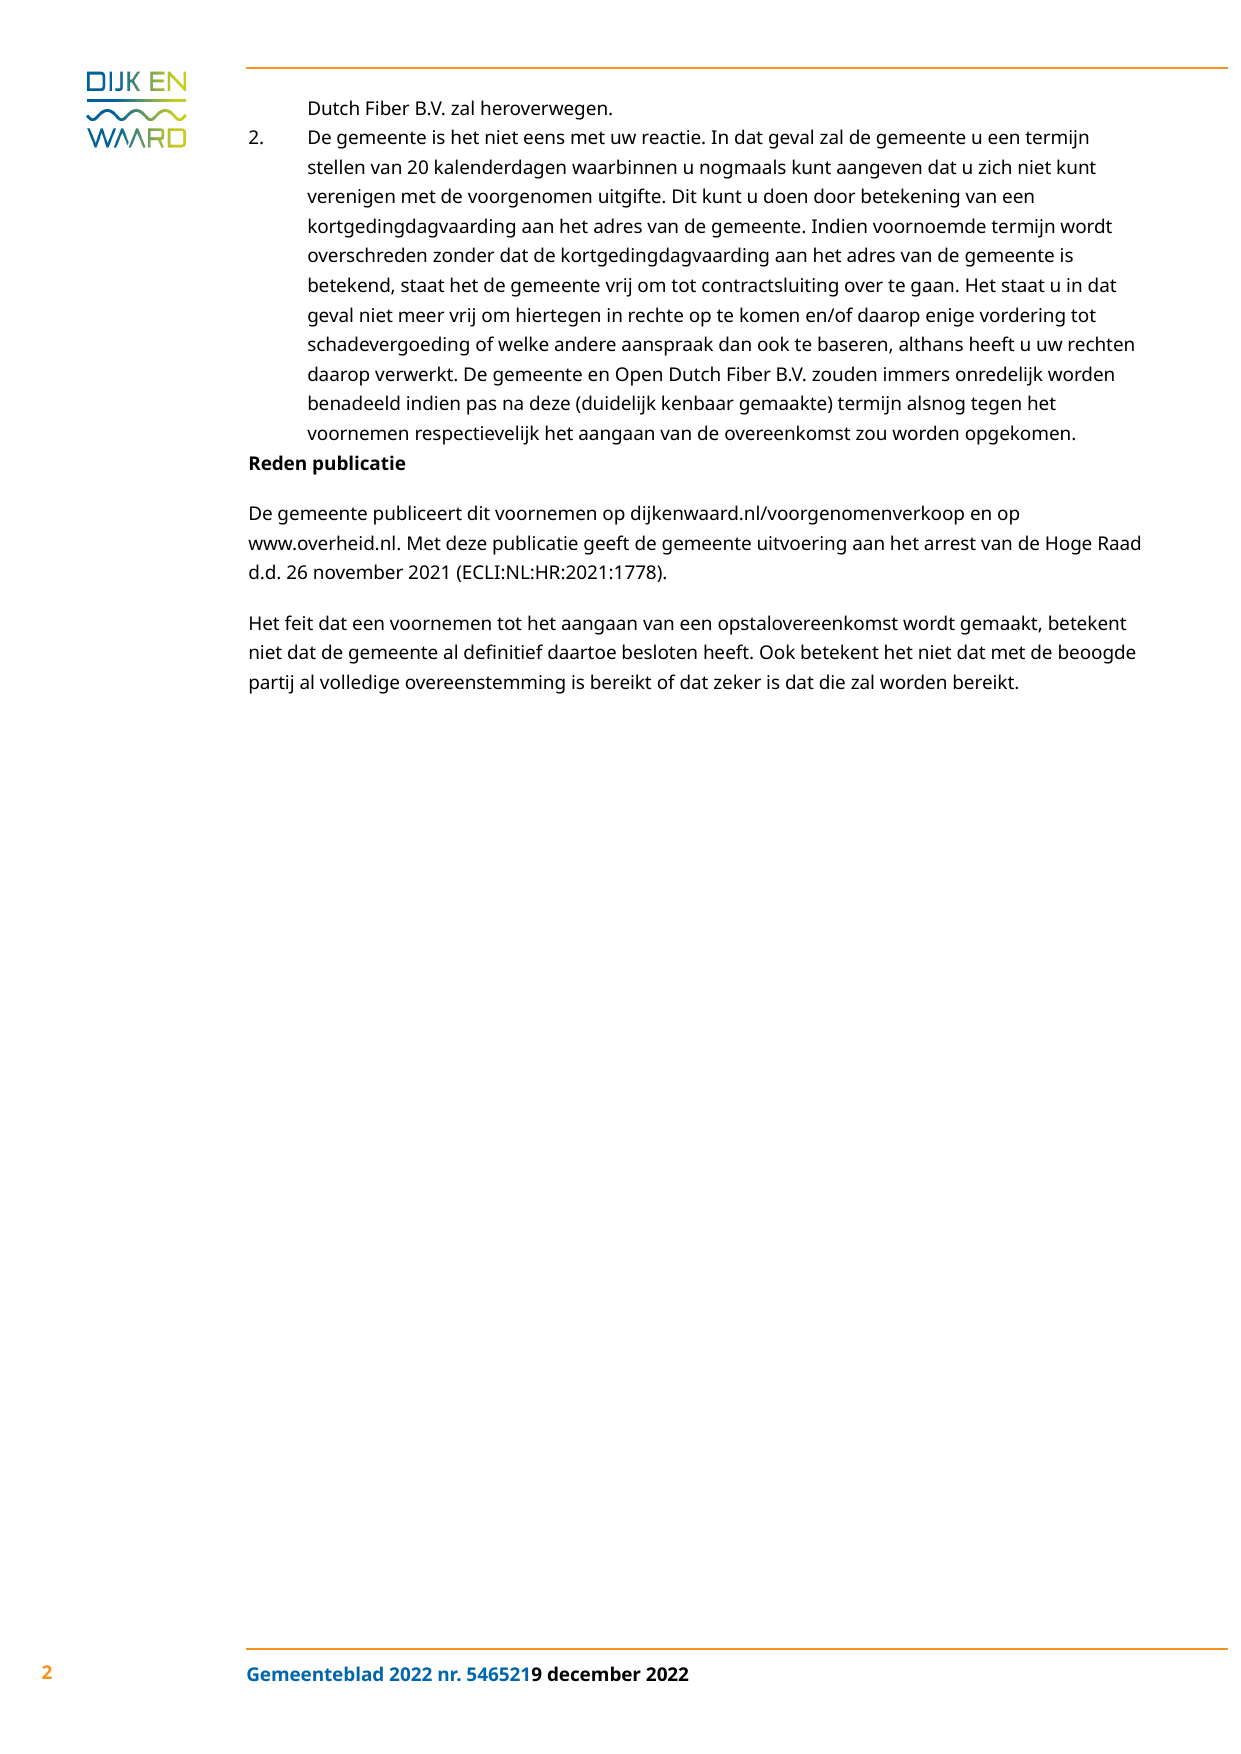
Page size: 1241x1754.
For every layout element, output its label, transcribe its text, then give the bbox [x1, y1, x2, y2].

text Reden publicatie [248, 450, 1152, 476]
picture [41, 47, 231, 172]
list Dutch Fiber B.V. zal heroverwegen. [248, 95, 1152, 121]
list De gemeente is het niet eens met uw reactie. In dat geval zal de gemeente u een termijn stellen van 20 kalenderdagen waarbinnen u nogmaals kunt aangeven dat u zich niet kunt verenigen met de voorgenomen uitgifte. Dit kunt u doen door betekening van een kortgedingdagvaarding aan het adres van de gemeente. Indien voornoemde termijn wordt overschreden zonder dat de kortgedingdagvaarding aan het adres van de gemeente is betekend, staat het de gemeente vrij om tot contractsluiting over te gaan. Het staat u in dat geval niet meer vrij om hiertegen in rechte op te komen en/of daarop enige vordering tot schadevergoeding of welke andere aanspraak dan ook te baseren, althans heeft u uw rechten daarop verwerkt. De gemeente en Open Dutch Fiber B.V. zouden immers onredelijk worden benadeeld indien pas na deze (duidelijk kenbaar gemaakte) termijn alsnog tegen het voornemen respectievelijk het aangaan van de overeenkomst zou worden opgekomen. [248, 124, 1152, 446]
text De gemeente publiceert dit voornemen op dijkenwaard.nl/voorgenomenverkoop en op www.overheid.nl. Met deze publicatie geeft de gemeente uitvoering aan het arrest van de Hoge Raad d.d. 26 november 2021 (ECLI:NL:HR:2021:1778). [248, 500, 1152, 585]
text Het feit dat een voornemen tot het aangaan van een opstalovereenkomst wordt gemaakt, betekent niet dat de gemeente al definitief daartoe besloten heeft. Ook betekent het niet dat met de beoogde partij al volledige overeenstemming is bereikt of dat zeker is dat die zal worden bereikt. [248, 610, 1152, 695]
